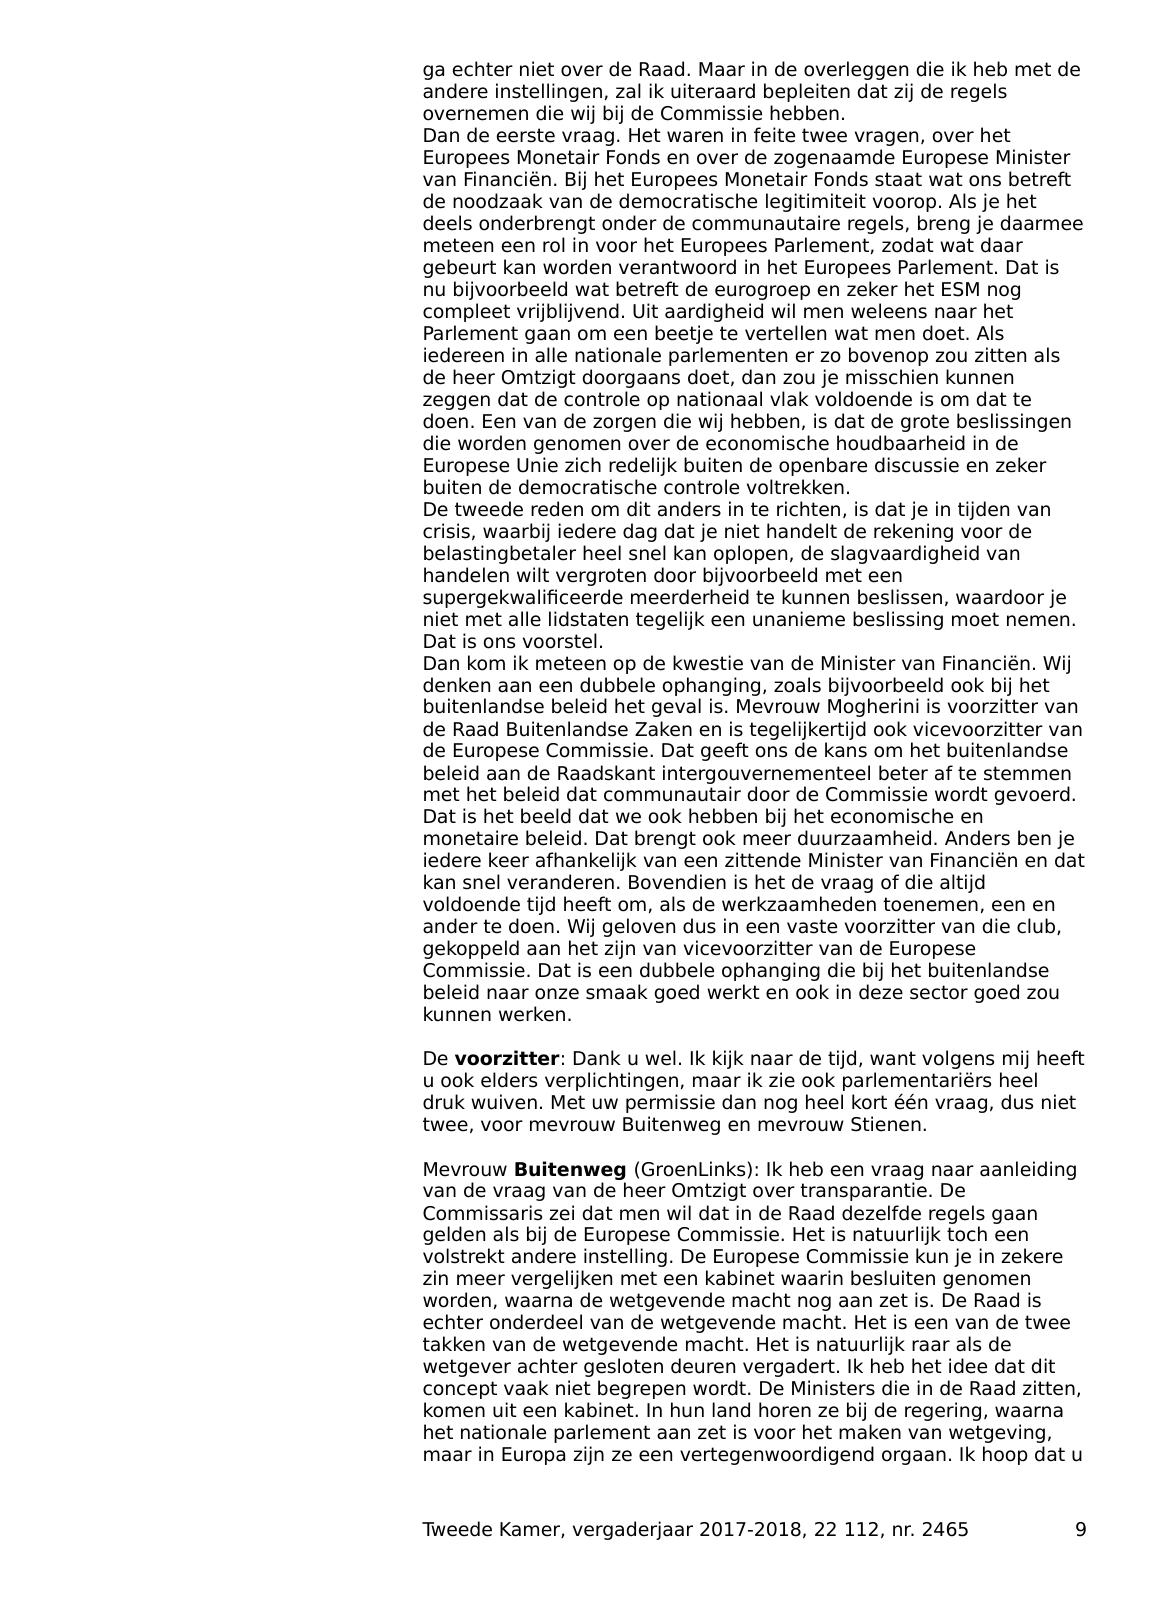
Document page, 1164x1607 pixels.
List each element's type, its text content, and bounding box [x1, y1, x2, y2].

text Dan kom ik meteen op de kwestie van de Minister van Financiën. Wij denken aan een dubbele ophanging, zoals bijvoorbeeld ook bij het buitenlandse beleid het geval is. Mevrouw Mogherini is voorzitter van de Raad Buitenlandse Zaken en is tegelijkertijd ook vicevoorzitter van de Europese Commissie. Dat geeft ons de kans om het buitenlandse beleid aan de Raadskant intergouvernementeel beter af te stemmen met het beleid dat communautair door de Commissie wordt gevoerd. Dat is het beeld dat we ook hebben bij het economische en monetaire beleid. Dat brengt ook meer duurzaamheid. Anders ben je iedere keer afhankelijk van een zittende Minister van Financiën en dat kan snel veranderen. Bovendien is het de vraag of die altijd voldoende tijd heeft om, als de werkzaamheden toenemen, een en ander te doen. Wij geloven dus in een vaste voorzitter van die club, gekoppeld aan het zijn van vicevoorzitter van de Europese Commissie. Dat is een dubbele ophanging die bij het buitenlandse beleid naar onze smaak goed werkt en ook in deze sector goed zou kunnen werken. [422, 652, 1087, 1026]
text Mevrouw Buitenweg (GroenLinks): Ik heb een vraag naar aanleiding van de vraag van de heer Omtzigt over transparantie. De Commissaris zei dat men wil dat in de Raad dezelfde regels gaan gelden als bij de Europese Commissie. Het is natuurlijk toch een volstrekt andere instelling. De Europese Commissie kun je in zekere zin meer vergelijken met een kabinet waarin besluiten genomen worden, waarna de wetgevende macht nog aan zet is. De Raad is echter onderdeel van de wetgevende macht. Het is een van de twee takken van de wetgevende macht. Het is natuurlijk raar als de wetgever achter gesloten deuren vergadert. Ik heb het idee dat dit concept vaak niet begrepen wordt. De Ministers die in de Raad zitten, komen uit een kabinet. In hun land horen ze bij de regering, waarna het nationale parlement aan zet is voor het maken van wetgeving, maar in Europa zijn ze een vertegenwoordigend orgaan. Ik hoop dat u [422, 1158, 1087, 1466]
text De voorzitter: Dank u wel. Ik kijk naar de tijd, want volgens mij heeft u ook elders verplichtingen, maar ik zie ook parlementariërs heel druk wuiven. Met uw permissie dan nog heel kort één vraag, dus niet twee, voor mevrouw Buitenweg en mevrouw Stienen. [422, 1048, 1087, 1136]
text ga echter niet over de Raad. Maar in de overleggen die ik heb met de andere instellingen, zal ik uiteraard bepleiten dat zij de regels overnemen die wij bij de Commissie hebben. [422, 59, 1087, 125]
text De tweede reden om dit anders in te richten, is dat je in tijden van crisis, waarbij iedere dag dat je niet handelt de rekening voor de belastingbetaler heel snel kan oplopen, de slagvaardigheid van handelen wilt vergroten door bijvoorbeeld met een supergekwalificeerde meerderheid te kunnen beslissen, waardoor je niet met alle lidstaten tegelijk een unanieme beslissing moet nemen. Dat is ons voorstel. [422, 499, 1087, 652]
text Dan de eerste vraag. Het waren in feite twee vragen, over het Europees Monetair Fonds en over de zogenaamde Europese Minister van Financiën. Bij het Europees Monetair Fonds staat wat ons betreft de noodzaak van de democratische legitimiteit voorop. Als je het deels onderbrengt onder de communautaire regels, breng je daarmee meteen een rol in voor het Europees Parlement, zodat wat daar gebeurt kan worden verantwoord in het Europees Parlement. Dat is nu bijvoorbeeld wat betreft de eurogroep en zeker het ESM nog compleet vrijblijvend. Uit aardigheid wil men weleens naar het Parlement gaan om een beetje te vertellen wat men doet. Als iedereen in alle nationale parlementen er zo bovenop zou zitten als de heer Omtzigt doorgaans doet, dan zou je misschien kunnen zeggen dat de controle op nationaal vlak voldoende is om dat te doen. Een van de zorgen die wij hebben, is dat de grote beslissingen die worden genomen over de economische houdbaarheid in de Europese Unie zich redelijk buiten de openbare discussie en zeker buiten de democratische controle voltrekken. [422, 125, 1087, 499]
